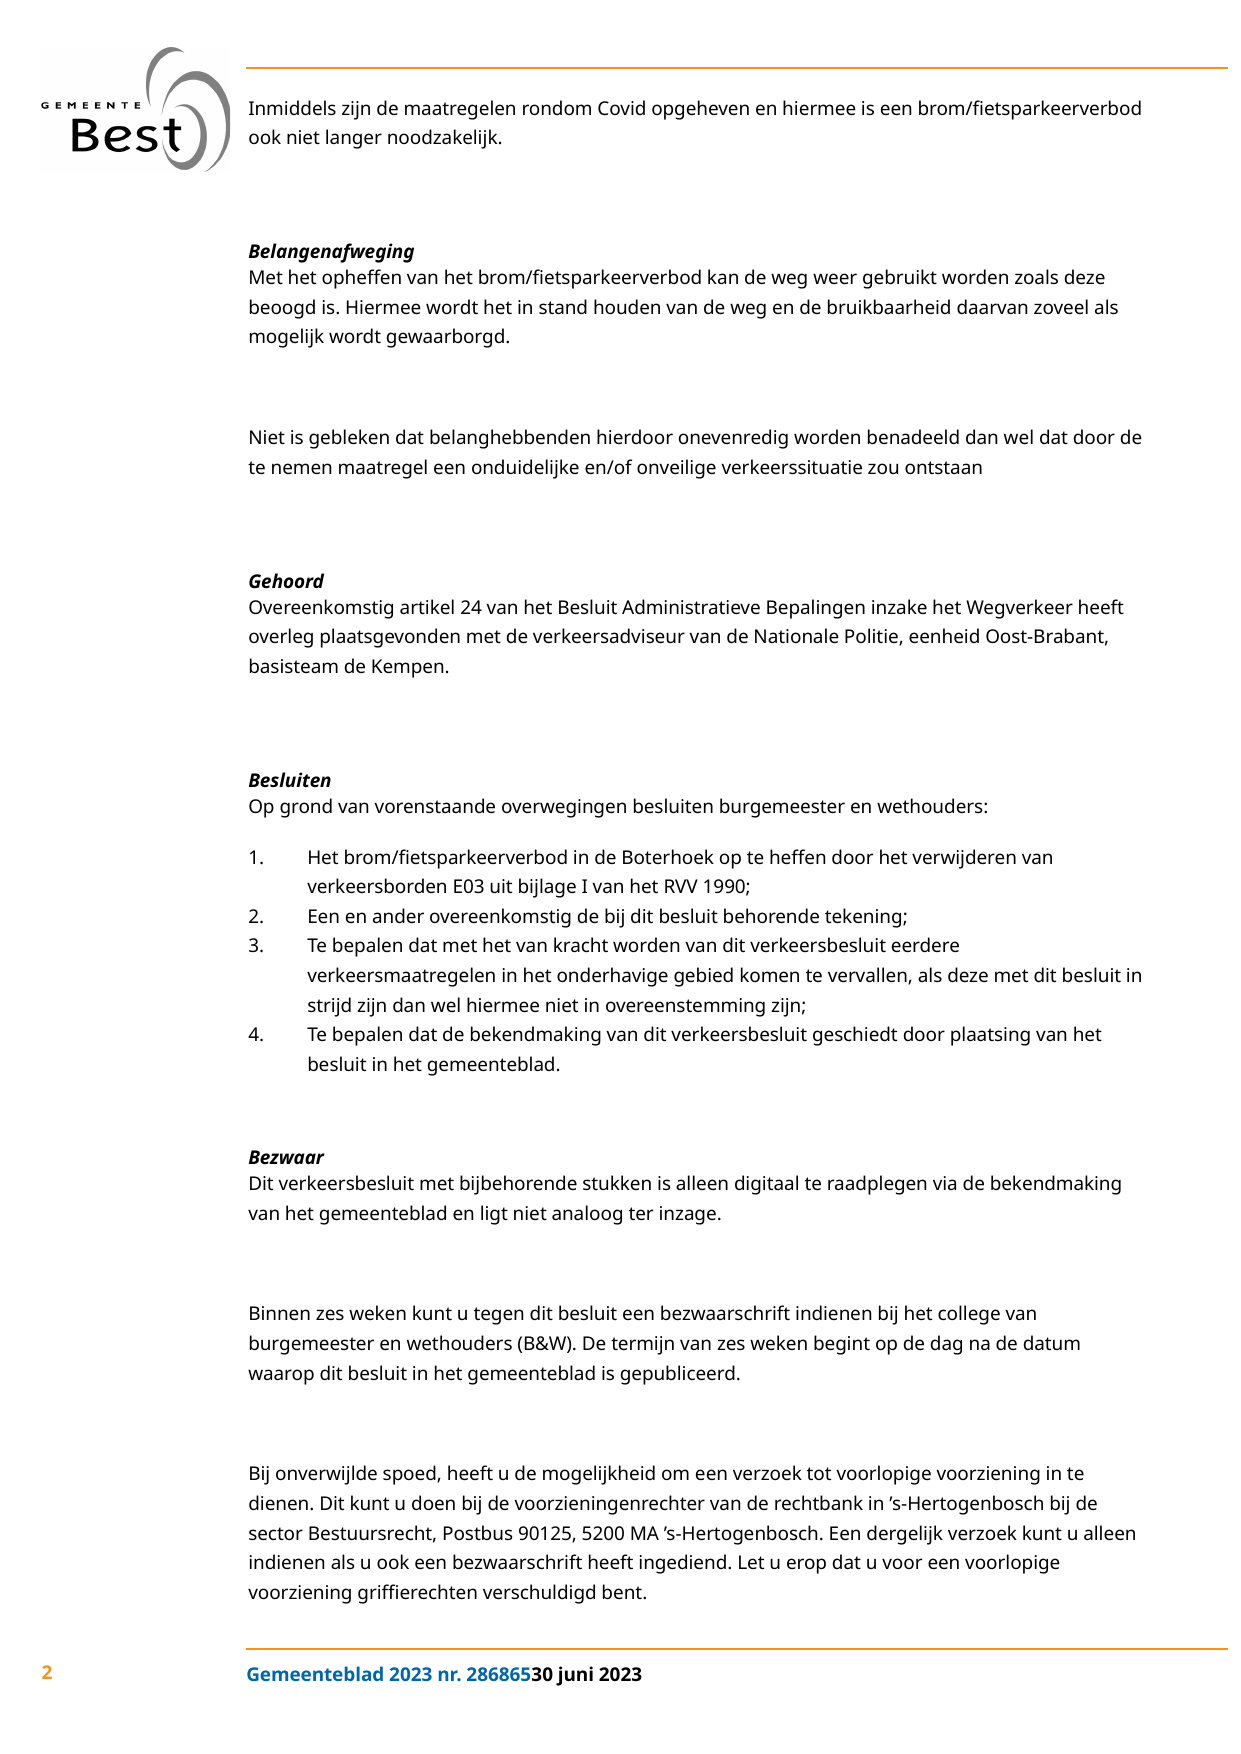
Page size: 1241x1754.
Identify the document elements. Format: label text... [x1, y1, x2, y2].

text Inmiddels zijn de maatregelen rondom Covid opgeheven en hiermee is een brom/fietsparkeerverbod ook niet langer noodzakelijk. [248, 95, 1152, 150]
text Belangenafweging [248, 239, 1152, 264]
text Met het opheffen van het brom/fietsparkeerverbod kan de weg weer gebruikt worden zoals deze beoogd is. Hiermee wordt het in stand houden van de weg en de bruikbaarheid daarvan zoveel als mogelijk wordt gewaarborgd. [248, 264, 1152, 349]
text Op grond van vorenstaande overwegingen besluiten burgemeester en wethouders: [248, 793, 1152, 819]
text Gehoord [248, 568, 1152, 594]
text Overeenkomstig artikel 24 van het Besluit Administratieve Bepalingen inzake het Wegverkeer heeft overleg plaatsgevonden met de verkeersadviseur van de Nationale Politie, eenheid Oost-Brabant, basisteam de Kempen. [248, 594, 1152, 679]
list Te bepalen dat de bekendmaking van dit verkeersbesluit geschiedt door plaatsing van het besluit in het gemeenteblad. [248, 1021, 1152, 1077]
text Dit verkeersbesluit met bijbehorende stukken is alleen digitaal te raadplegen via de bekendmaking van het gemeenteblad en ligt niet analoog ter inzage. [248, 1170, 1152, 1226]
text Bezwaar [248, 1144, 1152, 1170]
picture [41, 47, 231, 172]
text Besluiten [248, 768, 1152, 793]
list Een en ander overeenkomstig de bij dit besluit behorende tekening; [248, 903, 1152, 929]
list Te bepalen dat met het van kracht worden van dit verkeersbesluit eerdere verkeersmaatregelen in het onderhavige gebied komen te vervallen, als deze met dit besluit in strijd zijn dan wel hiermee niet in overeenstemming zijn; [248, 933, 1152, 1017]
text Niet is gebleken dat belanghebbenden hierdoor onevenredig worden benadeeld dan wel dat door de te nemen maatregel een onduidelijke en/of onveilige verkeerssituatie zou ontstaan [248, 424, 1152, 480]
text Binnen zes weken kunt u tegen dit besluit een bezwaarschrift indienen bij het college van burgemeester en wethouders (B&W). De termijn van zes weken begint op de dag na de datum waarop dit besluit in het gemeenteblad is gepubliceerd. [248, 1301, 1152, 1386]
list Het brom/fietsparkeerverbod in de Boterhoek op te heffen door het verwijderen van verkeersborden E03 uit bijlage I van het RVV 1990; [248, 844, 1152, 899]
text Bij onverwijlde spoed, heeft u de mogelijkheid om een verzoek tot voorlopige voorziening in te dienen. Dit kunt u doen bij de voorzieningenrechter van de rechtbank in ’s-Hertogenbosch bij de sector Bestuursrecht, Postbus 90125, 5200 MA ’s-Hertogenbosch. Een dergelijk verzoek kunt u alleen indienen als u ook een bezwaarschrift heeft ingediend. Let u erop dat u voor een voorlopige voorziening griffierechten verschuldigd bent. [248, 1461, 1152, 1605]
